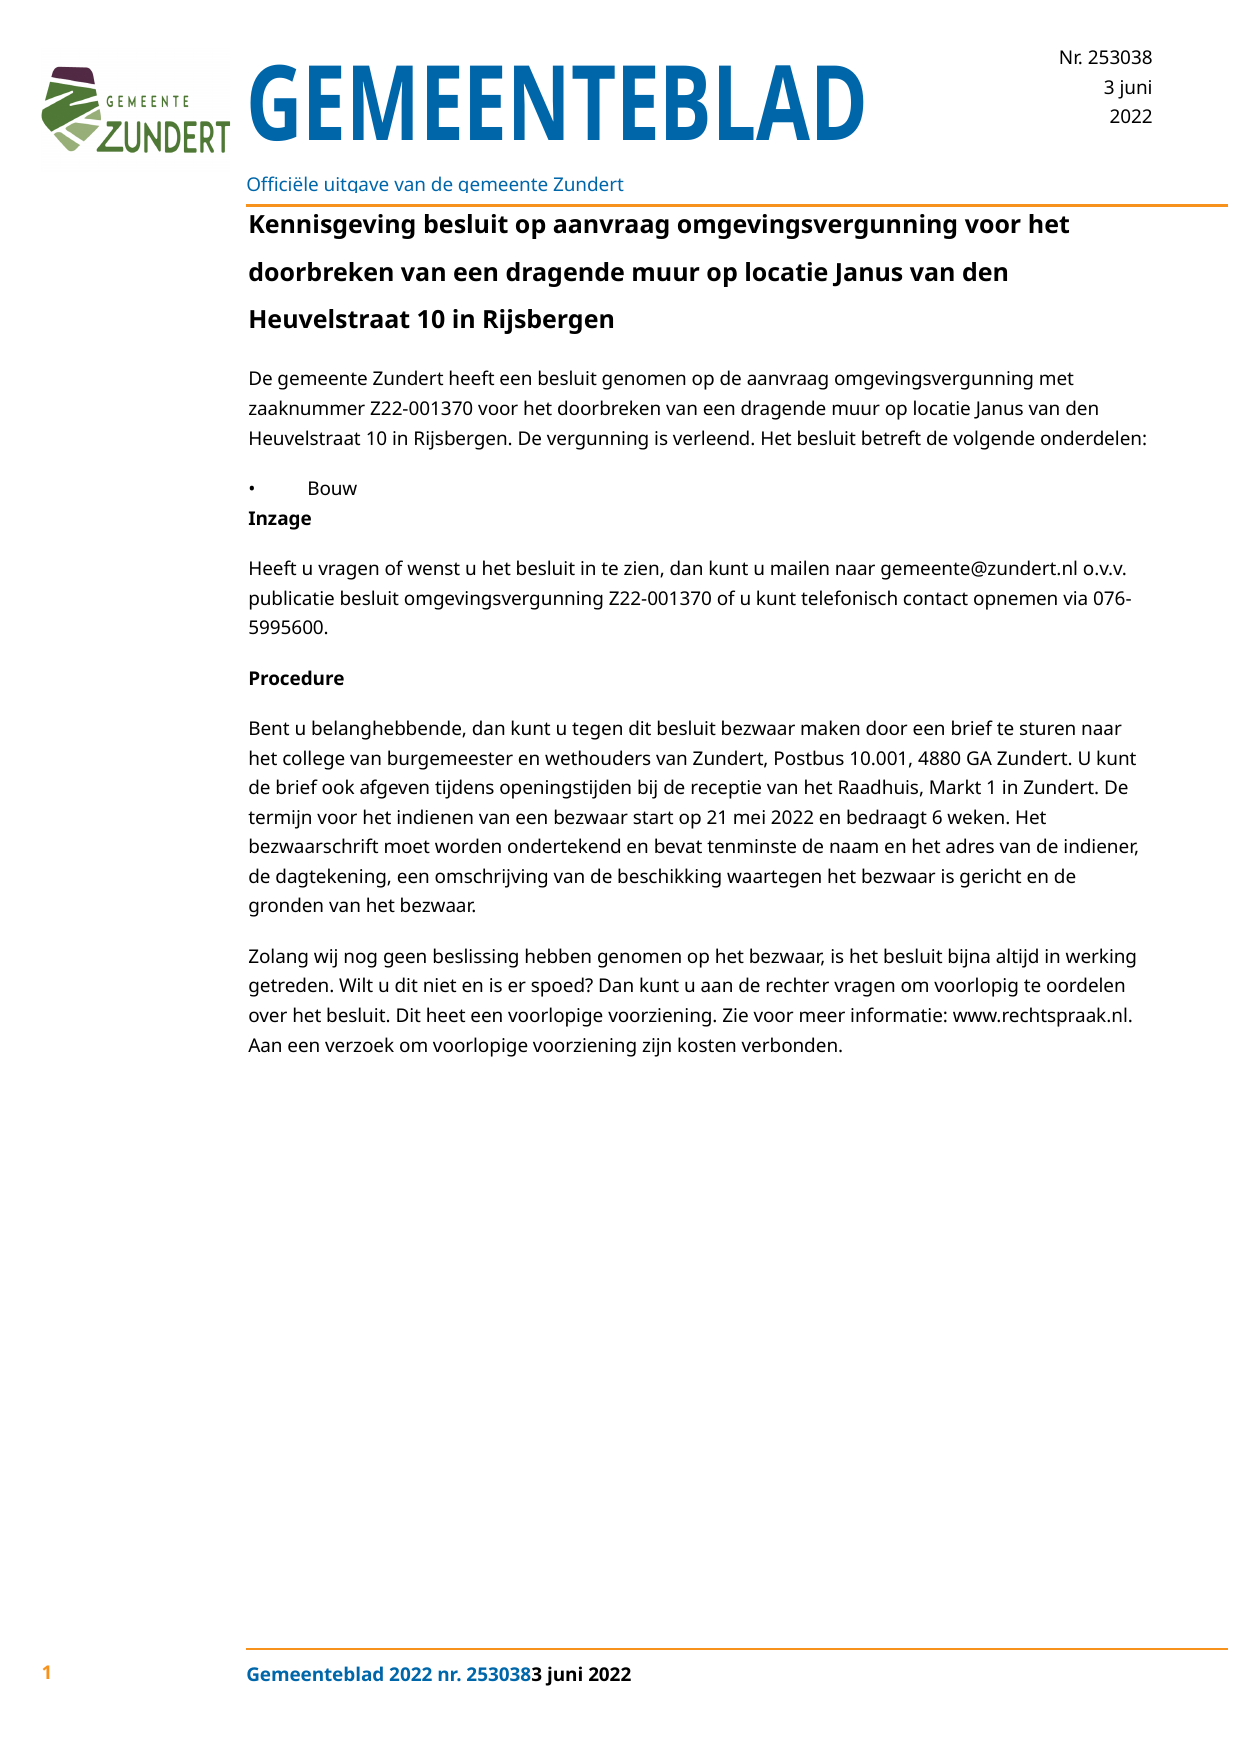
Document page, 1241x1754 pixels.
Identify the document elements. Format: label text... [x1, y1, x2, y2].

text Zolang wij nog geen beslissing hebben genomen op het bezwaar, is het besluit bijna altijd in werking getreden. Wilt u dit niet en is er spoed? Dan kunt u aan de rechter vragen om voorlopig te oordelen over het besluit. Dit heet een voorlopige voorziening. Zie voor meer informatie: www.rechtspraak.nl. Aan een verzoek om voorlopige voorziening zijn kosten verbonden. [248, 943, 1152, 1057]
picture [41, 47, 231, 172]
text De gemeente Zundert heeft een besluit genomen op de aanvraag omgevingsvergunning met zaaknummer Z22-001370 voor het doorbreken van een dragende muur op locatie Janus van den Heuvelstraat 10 in Rijsbergen. De vergunning is verleend. Het besluit betreft de volgende onderdelen: [248, 366, 1152, 450]
text Bent u belanghebbende, dan kunt u tegen dit besluit bezwaar maken door een brief te sturen naar het college van burgemeester en wethouders van Zundert, Postbus 10.001, 4880 GA Zundert. U kunt de brief ook afgeven tijdens openingstijden bij de receptie van het Raadhuis, Markt 1 in Zundert. De termijn voor het indienen van een bezwaar start op 21 mei 2022 en bedraagt 6 weken. Het bezwaarschrift moet worden ondertekend en bevat tenminste de naam en het adres van de indiener, de dagtekening, een omschrijving van de beschikking waartegen het bezwaar is gericht en de gronden van het bezwaar. [248, 715, 1152, 918]
list Bouw [248, 475, 1152, 501]
text Procedure [248, 665, 1152, 690]
text Heeft u vragen of wenst u het besluit in te zien, dan kunt u mailen naar gemeente@zundert.nl o.v.v. publicatie besluit omgevingsvergunning Z22-001370 of u kunt telefonisch contact opnemen via 076-5995600. [248, 555, 1152, 640]
text Inzage [248, 505, 1152, 530]
text Kennisgeving besluit op aanvraag omgevingsvergunning voor het doorbreken van een dragende muur op locatie Janus van den Heuvelstraat 10 in Rijsbergen [248, 207, 1152, 336]
